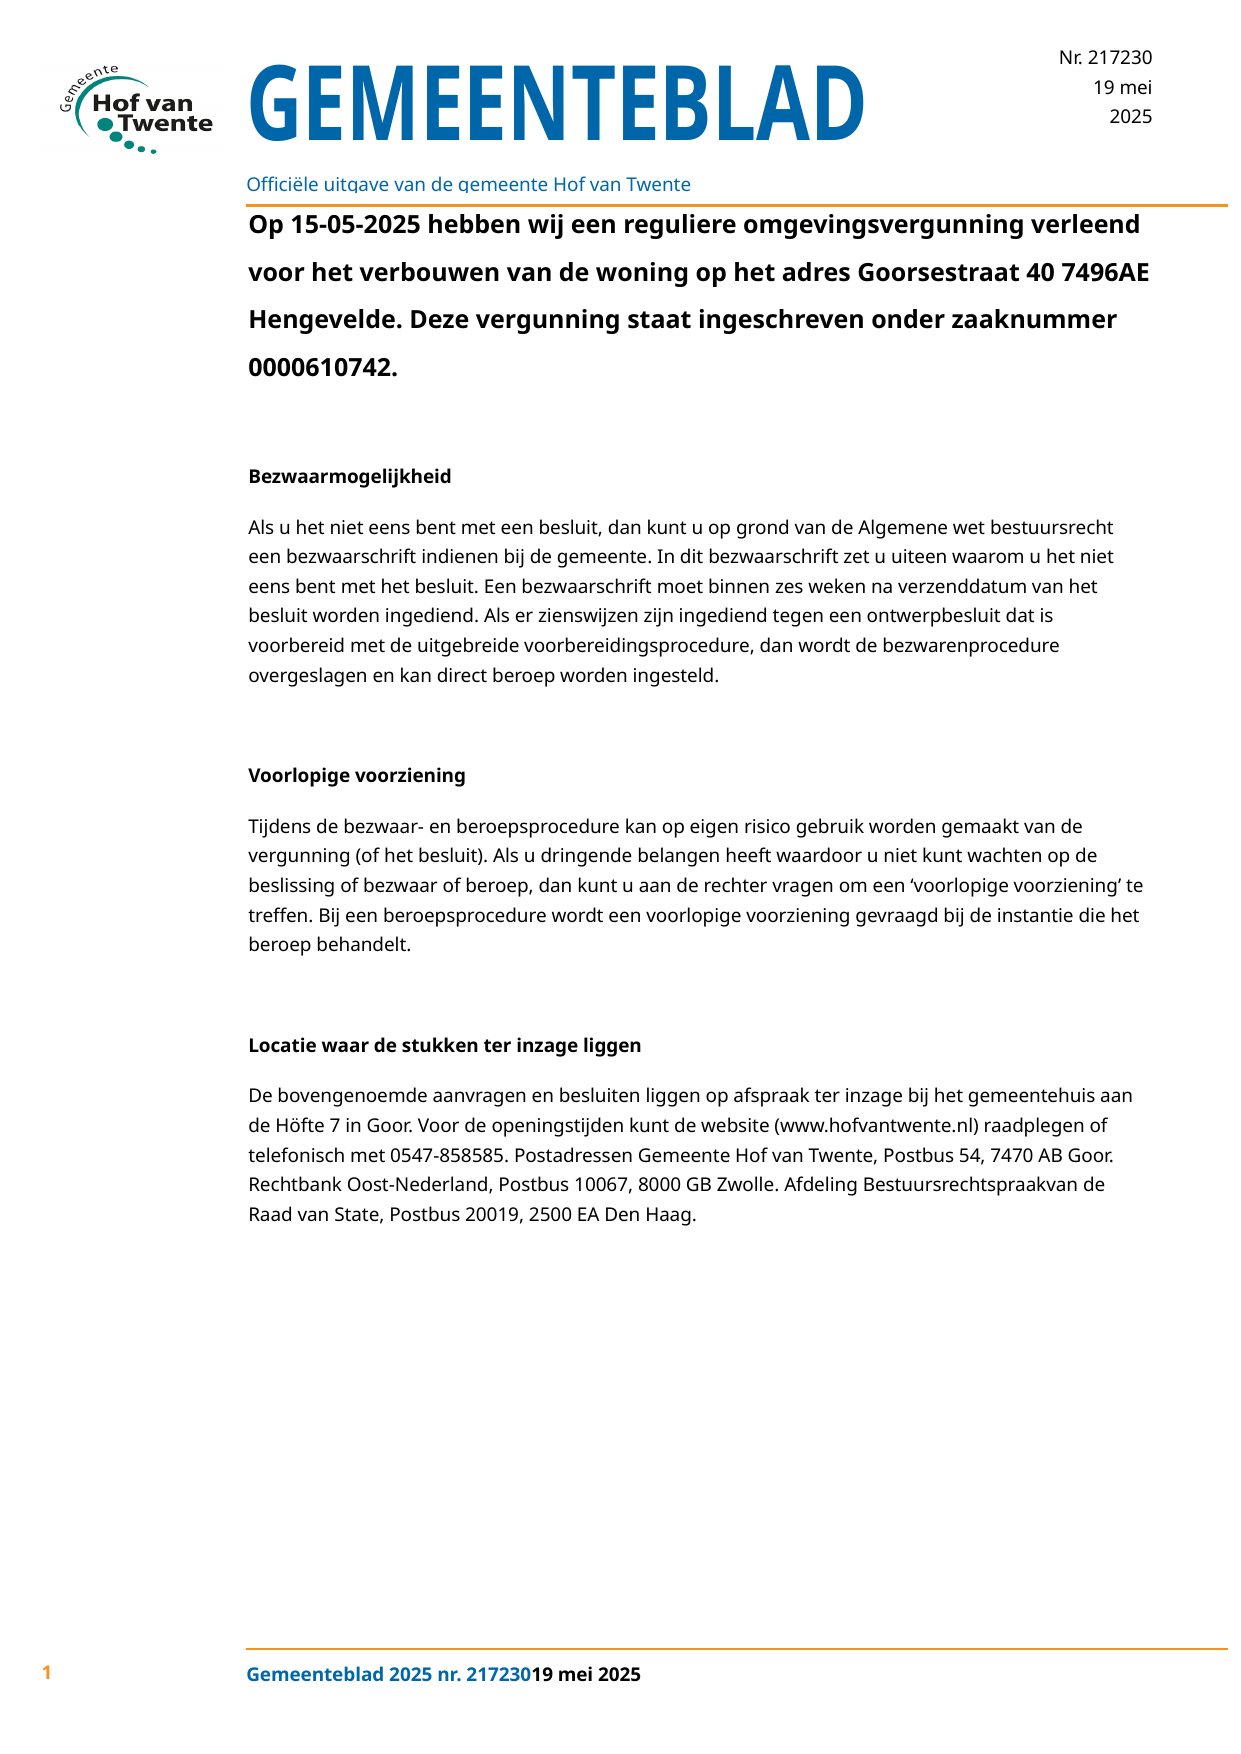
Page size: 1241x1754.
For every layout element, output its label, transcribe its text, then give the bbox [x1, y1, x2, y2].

picture [41, 47, 231, 172]
text De bovengenoemde aanvragen en besluiten liggen op afspraak ter inzage bij het gemeentehuis aan de Höfte 7 in Goor. Voor de openingstijden kunt de website (www.hofvantwente.nl) raadplegen of telefonisch met 0547-858585. Postadressen Gemeente Hof van Twente, Postbus 54, 7470 AB Goor. Rechtbank Oost-Nederland, Postbus 10067, 8000 GB Zwolle. Afdeling Bestuursrechtspraakvan de Raad van State, Postbus 20019, 2500 EA Den Haag. [248, 1083, 1152, 1227]
text Locatie waar de stukken ter inzage liggen [248, 1032, 1152, 1058]
text Bezwaarmogelijkheid [248, 463, 1152, 489]
text Op 15-05-2025 hebben wij een reguliere omgevingsvergunning verleend voor het verbouwen van de woning op het adres Goorsestraat 40 7496AE Hengevelde. Deze vergunning staat ingeschreven onder zaaknummer 0000610742. [248, 207, 1152, 384]
text Tijdens de bezwaar- en beroepsprocedure kan op eigen risico gebruik worden gemaakt van de vergunning (of het besluit). Als u dringende belangen heeft waardoor u niet kunt wachten op de beslissing of bezwaar of beroep, dan kunt u aan de rechter vragen om een ‘voorlopige voorziening’ te treffen. Bij een beroepsprocedure wordt een voorlopige voorziening gevraagd bij de instantie die het beroep behandelt. [248, 813, 1152, 957]
text Als u het niet eens bent met een besluit, dan kunt u op grond van de Algemene wet bestuursrecht een bezwaarschrift indienen bij de gemeente. In dit bezwaarschrift zet u uiteen waarom u het niet eens bent met het besluit. Een bezwaarschrift moet binnen zes weken na verzenddatum van het besluit worden ingediend. Als er zienswijzen zijn ingediend tegen een ontwerpbesluit dat is voorbereid met de uitgebreide voorbereidingsprocedure, dan wordt de bezwarenprocedure overgeslagen en kan direct beroep worden ingesteld. [248, 514, 1152, 688]
text Voorlopige voorziening [248, 763, 1152, 788]
